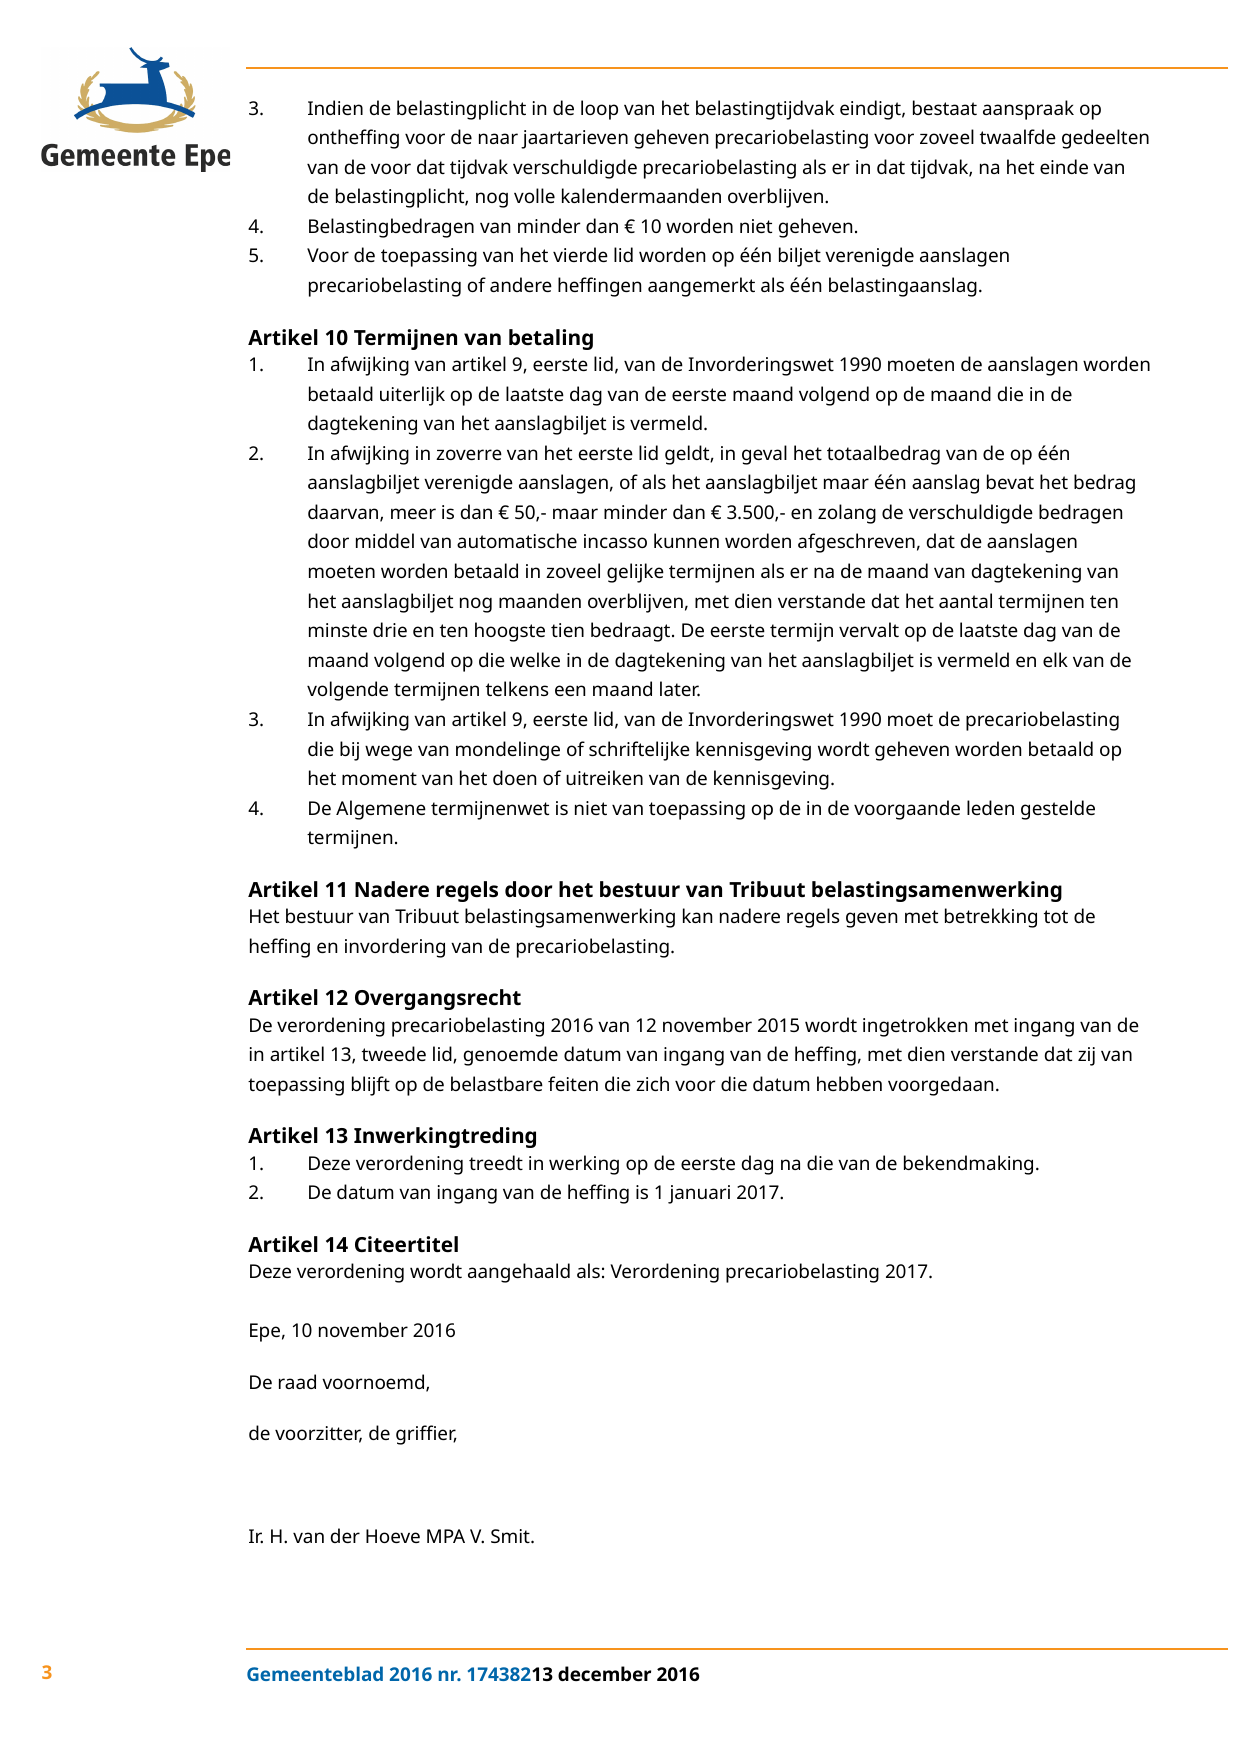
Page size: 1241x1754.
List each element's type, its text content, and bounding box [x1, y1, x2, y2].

text Artikel 10 Termijnen van betaling [248, 323, 1152, 351]
list In afwijking in zoverre van het eerste lid geldt, in geval het totaalbedrag van de op één aanslagbiljet verenigde aanslagen, of als het aanslagbiljet maar één aanslag bevat het bedrag daarvan, meer is dan € 50,- maar minder dan € 3.500,- en zolang de verschuldigde bedragen door middel van automatische incasso kunnen worden afgeschreven, dat de aanslagen moeten worden betaald in zoveel gelijke termijnen als er na de maand van dagtekening van het aanslagbiljet nog maanden overblijven, met dien verstande dat het aantal termijnen ten minste drie en ten hoogste tien bedraagt. De eerste termijn vervalt op de laatste dag van de maand volgend op die welke in de dagtekening van het aanslagbiljet is vermeld en elk van de volgende termijnen telkens een maand later. [248, 440, 1152, 702]
list Voor de toepassing van het vierde lid worden op één biljet verenigde aanslagen precariobelasting of andere heffingen aangemerkt als één belastingaanslag. [248, 243, 1152, 298]
text De verordening precariobelasting 2016 van 12 november 2015 wordt ingetrokken met ingang van de in artikel 13, tweede lid, genoemde datum van ingang van de heffing, met dien verstande dat zij van toepassing blijft op de belastbare feiten die zich voor die datum hebben voorgedaan. [248, 1012, 1152, 1097]
text Artikel 11 Nadere regels door het bestuur van Tribuut belastingsamenwerking [248, 875, 1152, 903]
text Artikel 13 Inwerkingtreding [248, 1121, 1152, 1150]
text De raad voornoemd, [248, 1369, 1152, 1394]
list In afwijking van artikel 9, eerste lid, van de Invorderingswet 1990 moeten de aanslagen worden betaald uiterlijk op de laatste dag van de eerste maand volgend op de maand die in de dagtekening van het aanslagbiljet is vermeld. [248, 351, 1152, 436]
list De Algemene termijnenwet is niet van toepassing op de in de voorgaande leden gestelde termijnen. [248, 795, 1152, 850]
text Ir. H. van der Hoeve MPA V. Smit. [248, 1523, 1152, 1549]
picture [41, 47, 231, 172]
list Indien de belastingplicht in de loop van het belastingtijdvak eindigt, bestaat aanspraak op ontheffing voor de naar jaartarieven geheven precariobelasting voor zoveel twaalfde gedeelten van de voor dat tijdvak verschuldigde precariobelasting als er in dat tijdvak, na het einde van de belastingplicht, nog volle kalendermaanden overblijven. [248, 95, 1152, 209]
text Deze verordening wordt aangehaald als: Verordening precariobelasting 2017. [248, 1258, 1152, 1284]
list Deze verordening treedt in werking op de eerste dag na die van de bekendmaking. [248, 1150, 1152, 1176]
text Artikel 14 Citeertitel [248, 1230, 1152, 1258]
text Epe, 10 november 2016 [248, 1317, 1152, 1343]
list In afwijking van artikel 9, eerste lid, van de Invorderingswet 1990 moet de precariobelasting die bij wege van mondelinge of schriftelijke kennisgeving wordt geheven worden betaald op het moment van het doen of uitreiken van de kennisgeving. [248, 706, 1152, 791]
list De datum van ingang van de heffing is 1 januari 2017. [248, 1179, 1152, 1205]
text de voorzitter, de griffier, [248, 1420, 1152, 1446]
list Belastingbedragen van minder dan € 10 worden niet geheven. [248, 213, 1152, 239]
text Het bestuur van Tribuut belastingsamenwerking kan nadere regels geven met betrekking tot de heffing en invordering van de precariobelasting. [248, 903, 1152, 959]
text Artikel 12 Overgangsrecht [248, 983, 1152, 1012]
